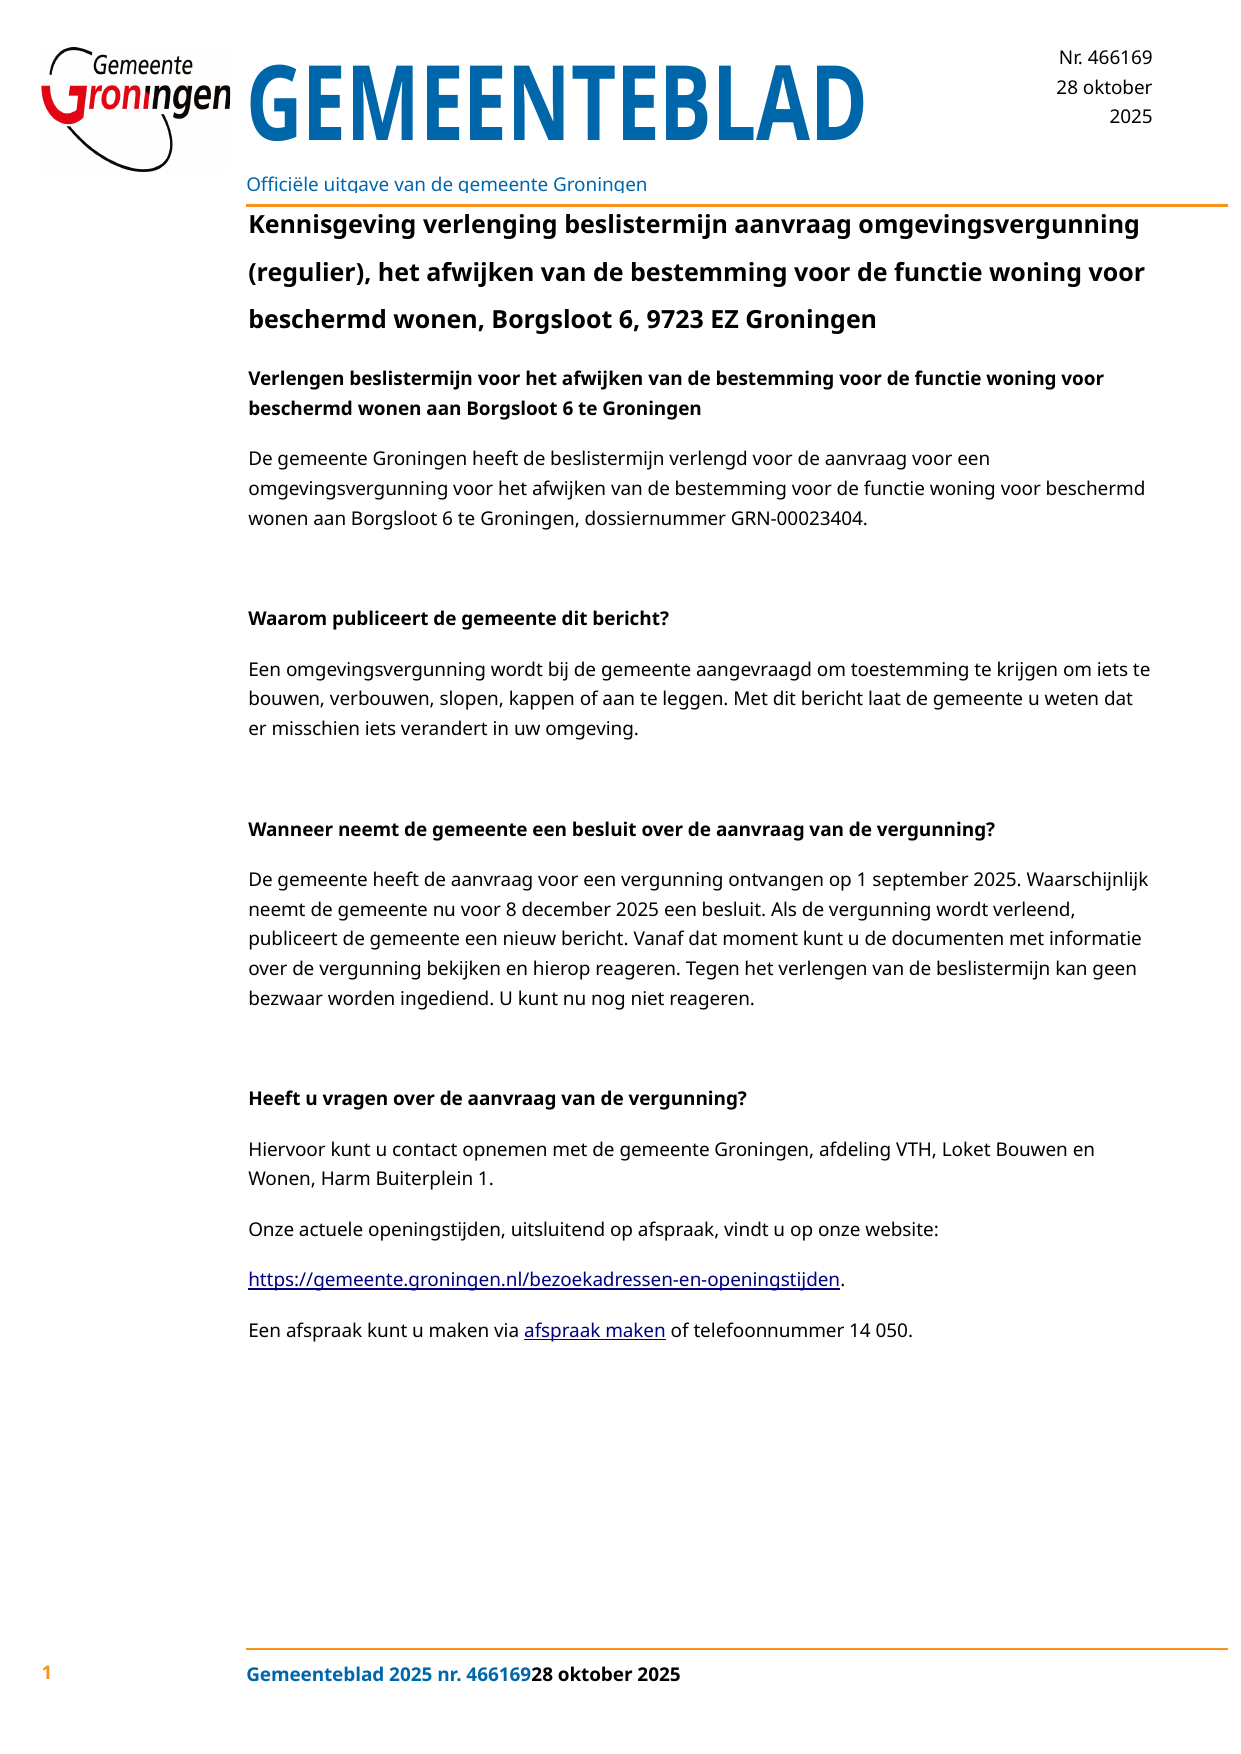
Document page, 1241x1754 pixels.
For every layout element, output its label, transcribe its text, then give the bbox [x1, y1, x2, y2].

text Heeft u vragen over de aanvraag van de vergunning? [248, 1086, 1152, 1111]
text Onze actuele openingstijden, uitsluitend op afspraak, vindt u op onze website: [248, 1216, 1152, 1242]
text De gemeente heeft de aanvraag voor een vergunning ontvangen op 1 september 2025. Waarschijnlijk neemt de gemeente nu voor 8 december 2025 een besluit. Als de vergunning wordt verleend, publiceert de gemeente een nieuw bericht. Vanaf dat moment kunt u de documenten met informatie over de vergunning bekijken en hierop reageren. Tegen het verlengen van de beslistermijn kan geen bezwaar worden ingediend. U kunt nu nog niet reageren. [248, 866, 1152, 1010]
text Een afspraak kunt u maken via afspraak maken of telefoonnummer 14 050. [248, 1317, 1152, 1342]
text Hiervoor kunt u contact opnemen met de gemeente Groningen, afdeling VTH, Loket Bouwen en Wonen, Harm Buiterplein 1. [248, 1136, 1152, 1191]
text Waarom publiceert de gemeente dit bericht? [248, 606, 1152, 631]
picture [41, 47, 231, 172]
text Kennisgeving verlenging beslistermijn aanvraag omgevingsvergunning (regulier), het afwijken van de bestemming voor de functie woning voor beschermd wonen, Borgsloot 6, 9723 EZ Groningen [248, 207, 1152, 336]
text https://gemeente.groningen.nl/bezoekadressen-en-openingstijden. [248, 1266, 1152, 1292]
text Verlengen beslistermijn voor het afwijken van de bestemming voor de functie woning voor beschermd wonen aan Borgsloot 6 te Groningen [248, 366, 1152, 421]
text Wanneer neemt de gemeente een besluit over de aanvraag van de vergunning? [248, 816, 1152, 842]
text De gemeente Groningen heeft de beslistermijn verlengd voor de aanvraag voor een omgevingsvergunning voor het afwijken van de bestemming voor de functie woning voor beschermd wonen aan Borgsloot 6 te Groningen, dossiernummer GRN-00023404. [248, 446, 1152, 530]
text Een omgevingsvergunning wordt bij de gemeente aangevraagd om toestemming te krijgen om iets te bouwen, verbouwen, slopen, kappen of aan te leggen. Met dit bericht laat de gemeente u weten dat er misschien iets verandert in uw omgeving. [248, 656, 1152, 741]
